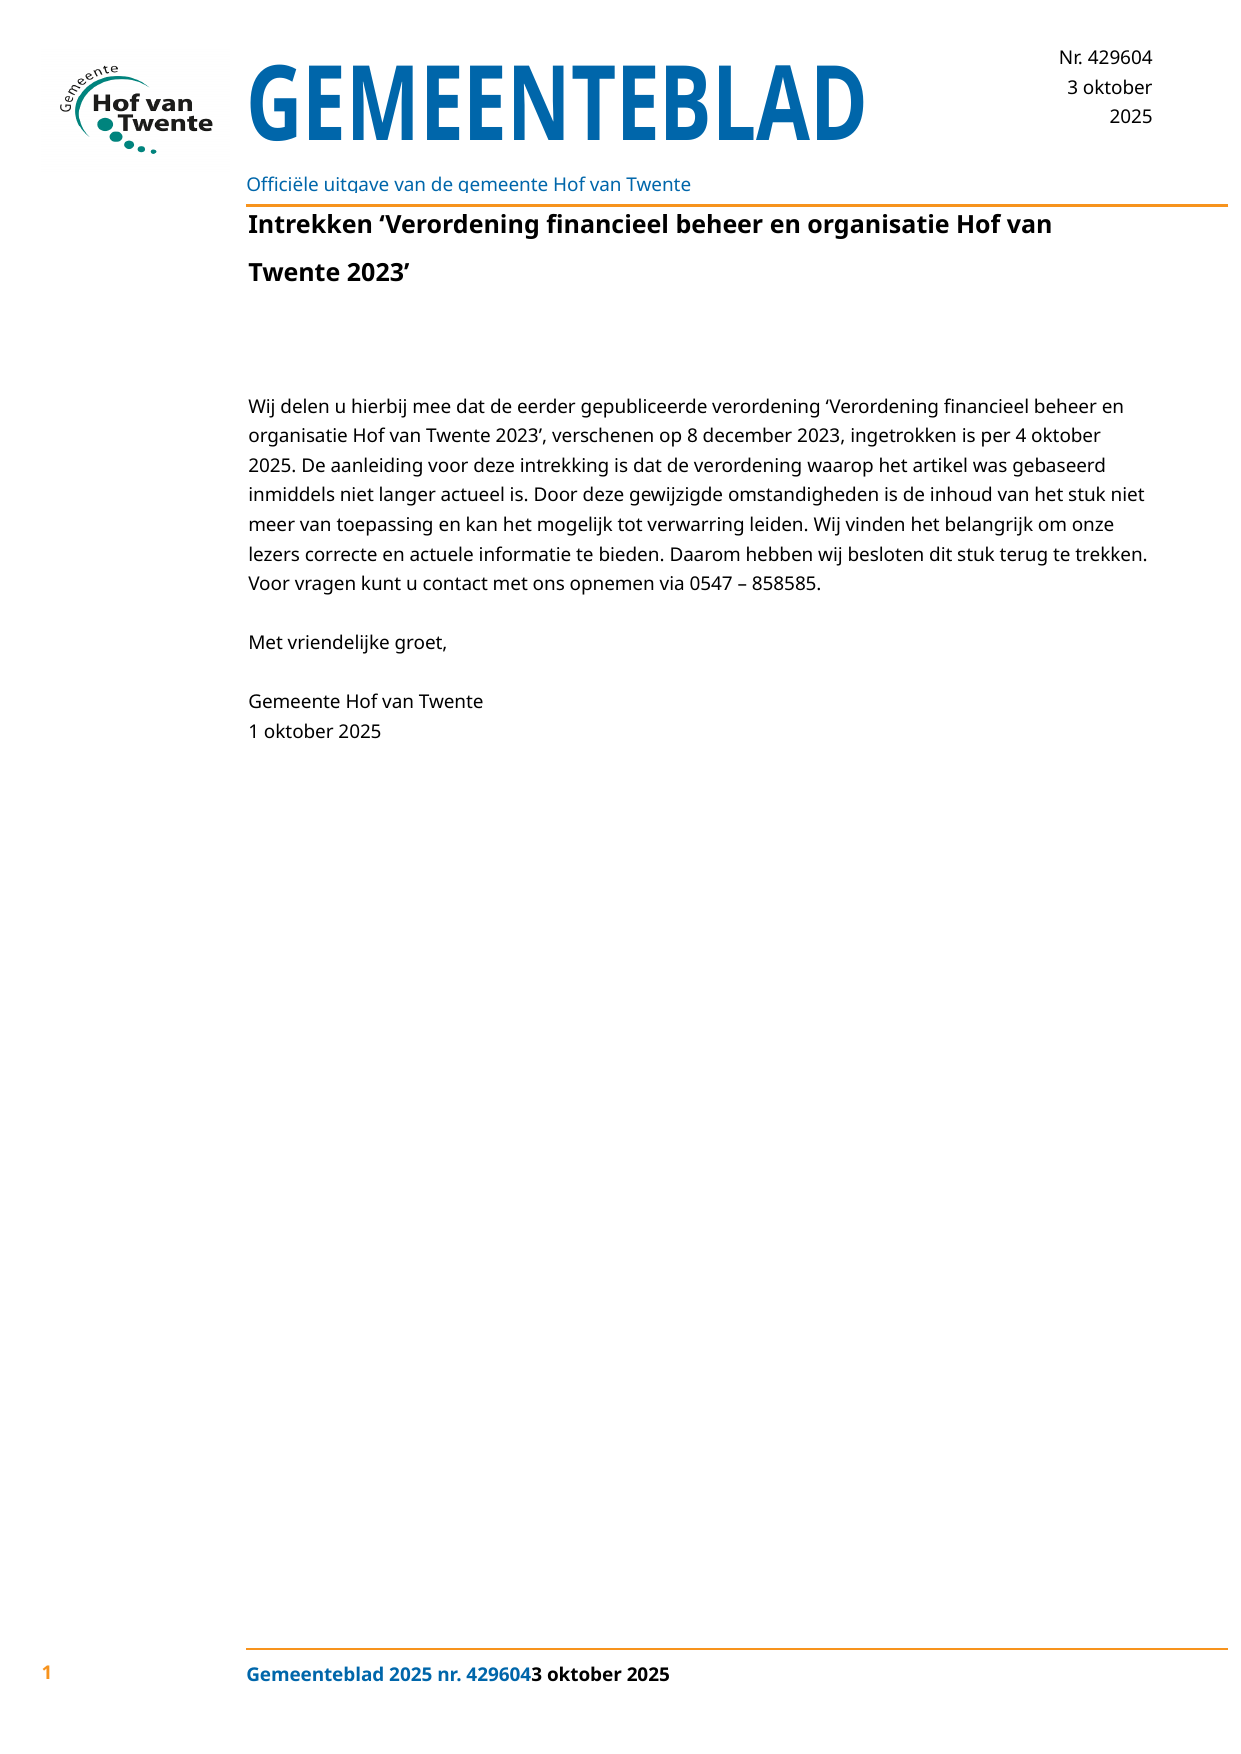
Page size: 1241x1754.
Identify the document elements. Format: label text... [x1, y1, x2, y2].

text Intrekken ‘Verordening financieel beheer en organisatie Hof van Twente 2023’ [248, 207, 1152, 288]
text Gemeente Hof van Twente [248, 689, 1152, 714]
text Wij delen u hierbij mee dat de eerder gepubliceerde verordening ‘Verordening financieel beheer en organisatie Hof van Twente 2023’, verschenen op 8 december 2023, ingetrokken is per 4 oktober 2025. De aanleiding voor deze intrekking is dat de verordening waarop het artikel was gebaseerd inmiddels niet langer actueel is. Door deze gewijzigde omstandigheden is de inhoud van het stuk niet meer van toepassing en kan het mogelijk tot verwarring leiden. Wij vinden het belangrijk om onze lezers correcte en actuele informatie te bieden. Daarom hebben wij besloten dit stuk terug te trekken. Voor vragen kunt u contact met ons opnemen via 0547 – 858585. [248, 393, 1152, 596]
text 1 oktober 2025 [248, 718, 1152, 744]
picture [41, 47, 231, 172]
text Met vriendelijke groet, [248, 629, 1152, 655]
